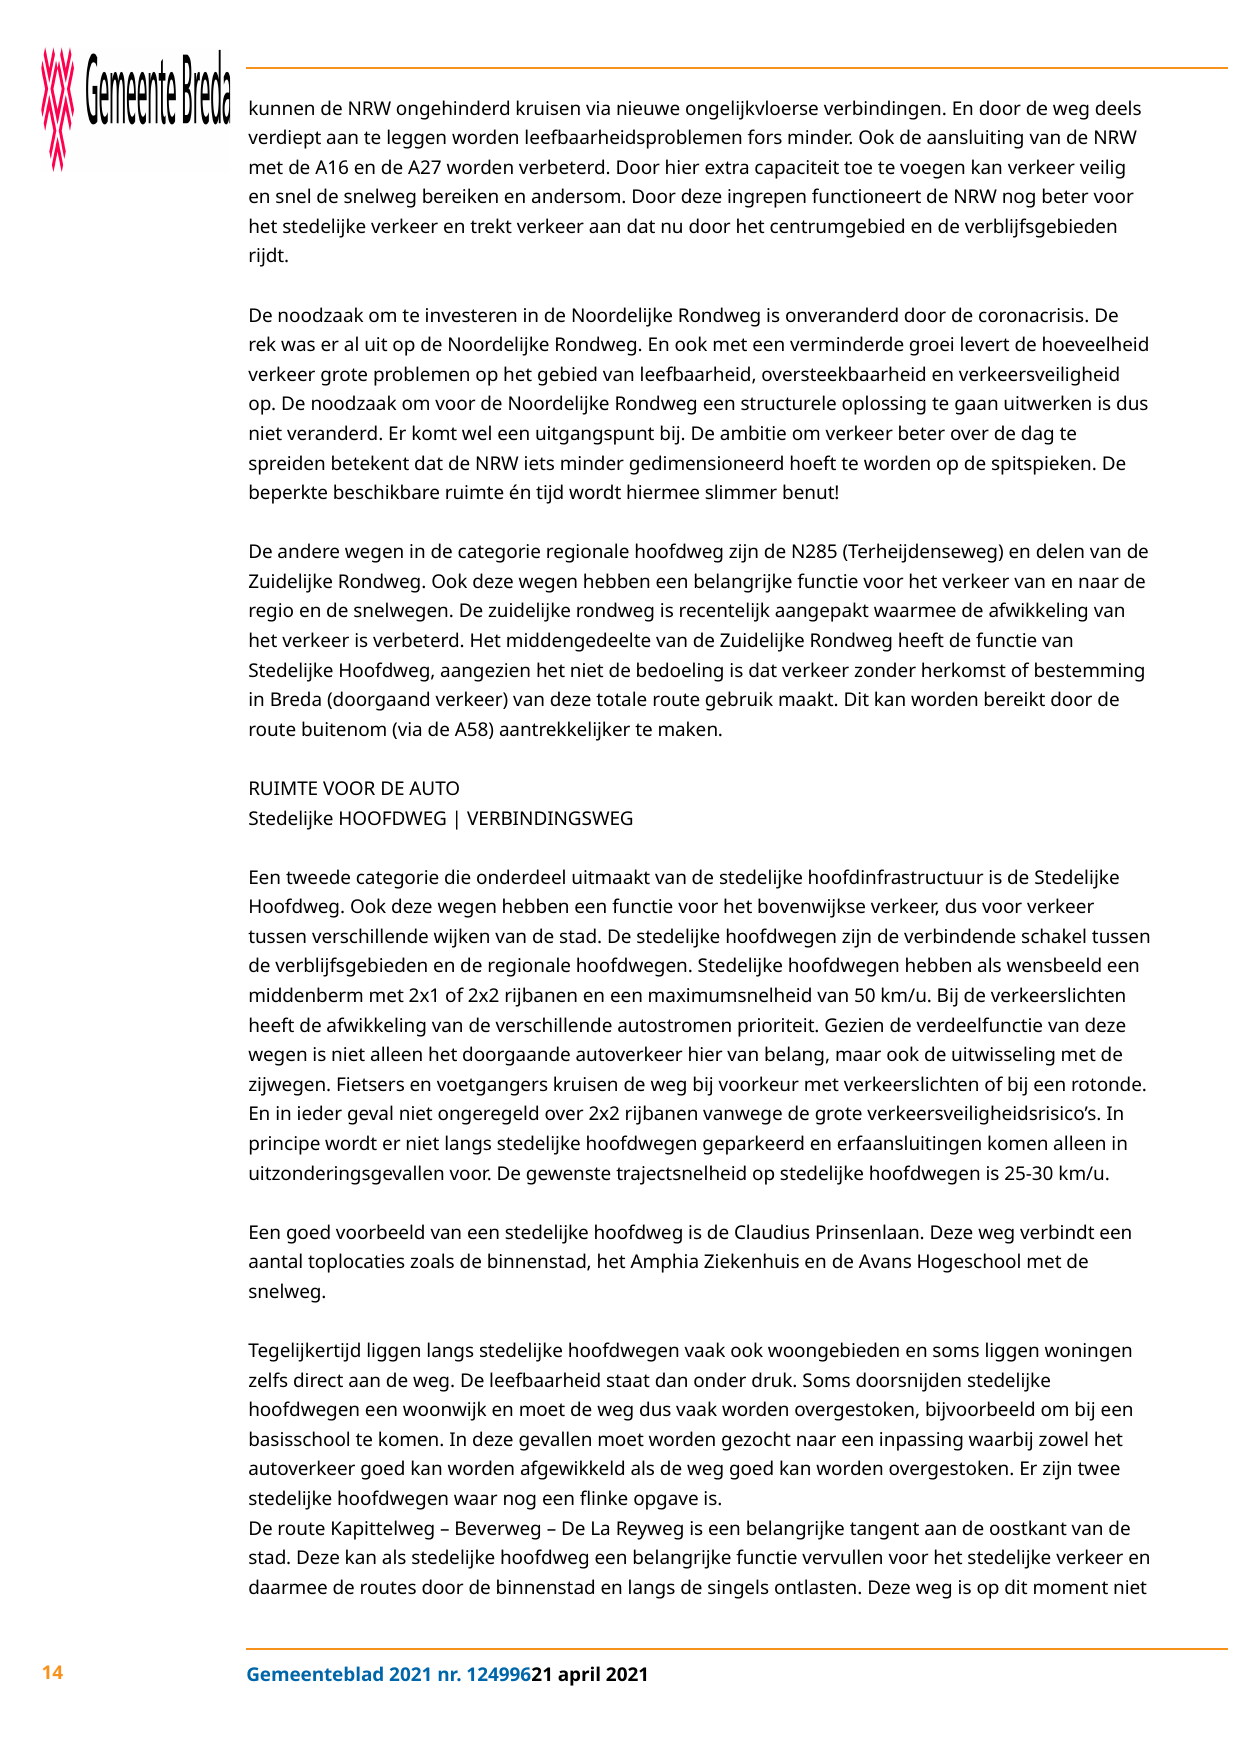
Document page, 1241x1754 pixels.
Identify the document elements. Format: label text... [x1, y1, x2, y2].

text De andere wegen in de categorie regionale hoofdweg zijn de N285 (Terheijdenseweg) en delen van de Zuidelijke Rondweg. Ook deze wegen hebben een belangrijke functie voor het verkeer van en naar de regio en de snelwegen. De zuidelijke rondweg is recentelijk aangepakt waarmee de afwikkeling van het verkeer is verbeterd. Het middengedeelte van de Zuidelijke Rondweg heeft de functie van Stedelijke Hoofdweg, aangezien het niet de bedoeling is dat verkeer zonder herkomst of bestemming in Breda (doorgaand verkeer) van deze totale route gebruik maakt. Dit kan worden bereikt door de route buitenom (via de A58) aantrekkelijker te maken. [248, 538, 1152, 742]
text RUIMTE VOOR DE AUTO [248, 775, 1152, 801]
text Stedelijke HOOFDWEG | VERBINDINGSWEG [248, 805, 1152, 831]
text De noodzaak om te investeren in de Noordelijke Rondweg is onveranderd door de coronacrisis. De rek was er al uit op de Noordelijke Rondweg. En ook met een verminderde groei levert de hoeveelheid verkeer grote problemen op het gebied van leefbaarheid, oversteekbaarheid en verkeersveiligheid op. De noodzaak om voor de Noordelijke Rondweg een structurele oplossing te gaan uitwerken is dus niet veranderd. Er komt wel een uitgangspunt bij. De ambitie om verkeer beter over de dag te spreiden betekent dat de NRW iets minder gedimensioneerd hoeft te worden op de spitspieken. De beperkte beschikbare ruimte én tijd wordt hiermee slimmer benut! [248, 302, 1152, 505]
picture [41, 47, 231, 172]
text Een goed voorbeeld van een stedelijke hoofdweg is de Claudius Prinsenlaan. Deze weg verbindt een aantal toplocaties zoals de binnenstad, het Amphia Ziekenhuis en de Avans Hogeschool met de snelweg. [248, 1219, 1152, 1304]
text kunnen de NRW ongehinderd kruisen via nieuwe ongelijkvloerse verbindingen. En door de weg deels verdiept aan te leggen worden leefbaarheidsproblemen fors minder. Ook de aansluiting van de NRW met de A16 en de A27 worden verbeterd. Door hier extra capaciteit toe te voegen kan verkeer veilig en snel de snelweg bereiken en andersom. Door deze ingrepen functioneert de NRW nog beter voor het stedelijke verkeer en trekt verkeer aan dat nu door het centrumgebied en de verblijfsgebieden rijdt. [248, 95, 1152, 268]
text Tegelijkertijd liggen langs stedelijke hoofdwegen vaak ook woongebieden en soms liggen woningen zelfs direct aan de weg. De leefbaarheid staat dan onder druk. Soms doorsnijden stedelijke hoofdwegen een woonwijk en moet de weg dus vaak worden overgestoken, bijvoorbeeld om bij een basisschool te komen. In deze gevallen moet worden gezocht naar een inpassing waarbij zowel het autoverkeer goed kan worden afgewikkeld als de weg goed kan worden overgestoken. Er zijn twee stedelijke hoofdwegen waar nog een flinke opgave is. [248, 1337, 1152, 1511]
text De route Kapittelweg – Beverweg – De La Reyweg is een belangrijke tangent aan de oostkant van de stad. Deze kan als stedelijke hoofdweg een belangrijke functie vervullen voor het stedelijke verkeer en daarmee de routes door de binnenstad en langs de singels ontlasten. Deze weg is op dit moment niet [248, 1515, 1152, 1600]
text Een tweede categorie die onderdeel uitmaakt van de stedelijke hoofdinfrastructuur is de Stedelijke Hoofdweg. Ook deze wegen hebben een functie voor het bovenwijkse verkeer, dus voor verkeer tussen verschillende wijken van de stad. De stedelijke hoofdwegen zijn de verbindende schakel tussen de verblijfsgebieden en de regionale hoofdwegen. Stedelijke hoofdwegen hebben als wensbeeld een middenberm met 2x1 of 2x2 rijbanen en een maximumsnelheid van 50 km/u. Bij de verkeerslichten heeft de afwikkeling van de verschillende autostromen prioriteit. Gezien de verdeelfunctie van deze wegen is niet alleen het doorgaande autoverkeer hier van belang, maar ook de uitwisseling met de zijwegen. Fietsers en voetgangers kruisen de weg bij voorkeur met verkeerslichten of bij een rotonde. En in ieder geval niet ongeregeld over 2x2 rijbanen vanwege de grote verkeersveiligheidsrisico’s. In principe wordt er niet langs stedelijke hoofdwegen geparkeerd en erfaansluitingen komen alleen in uitzonderingsgevallen voor. De gewenste trajectsnelheid op stedelijke hoofdwegen is 25-30 km/u. [248, 864, 1152, 1186]
